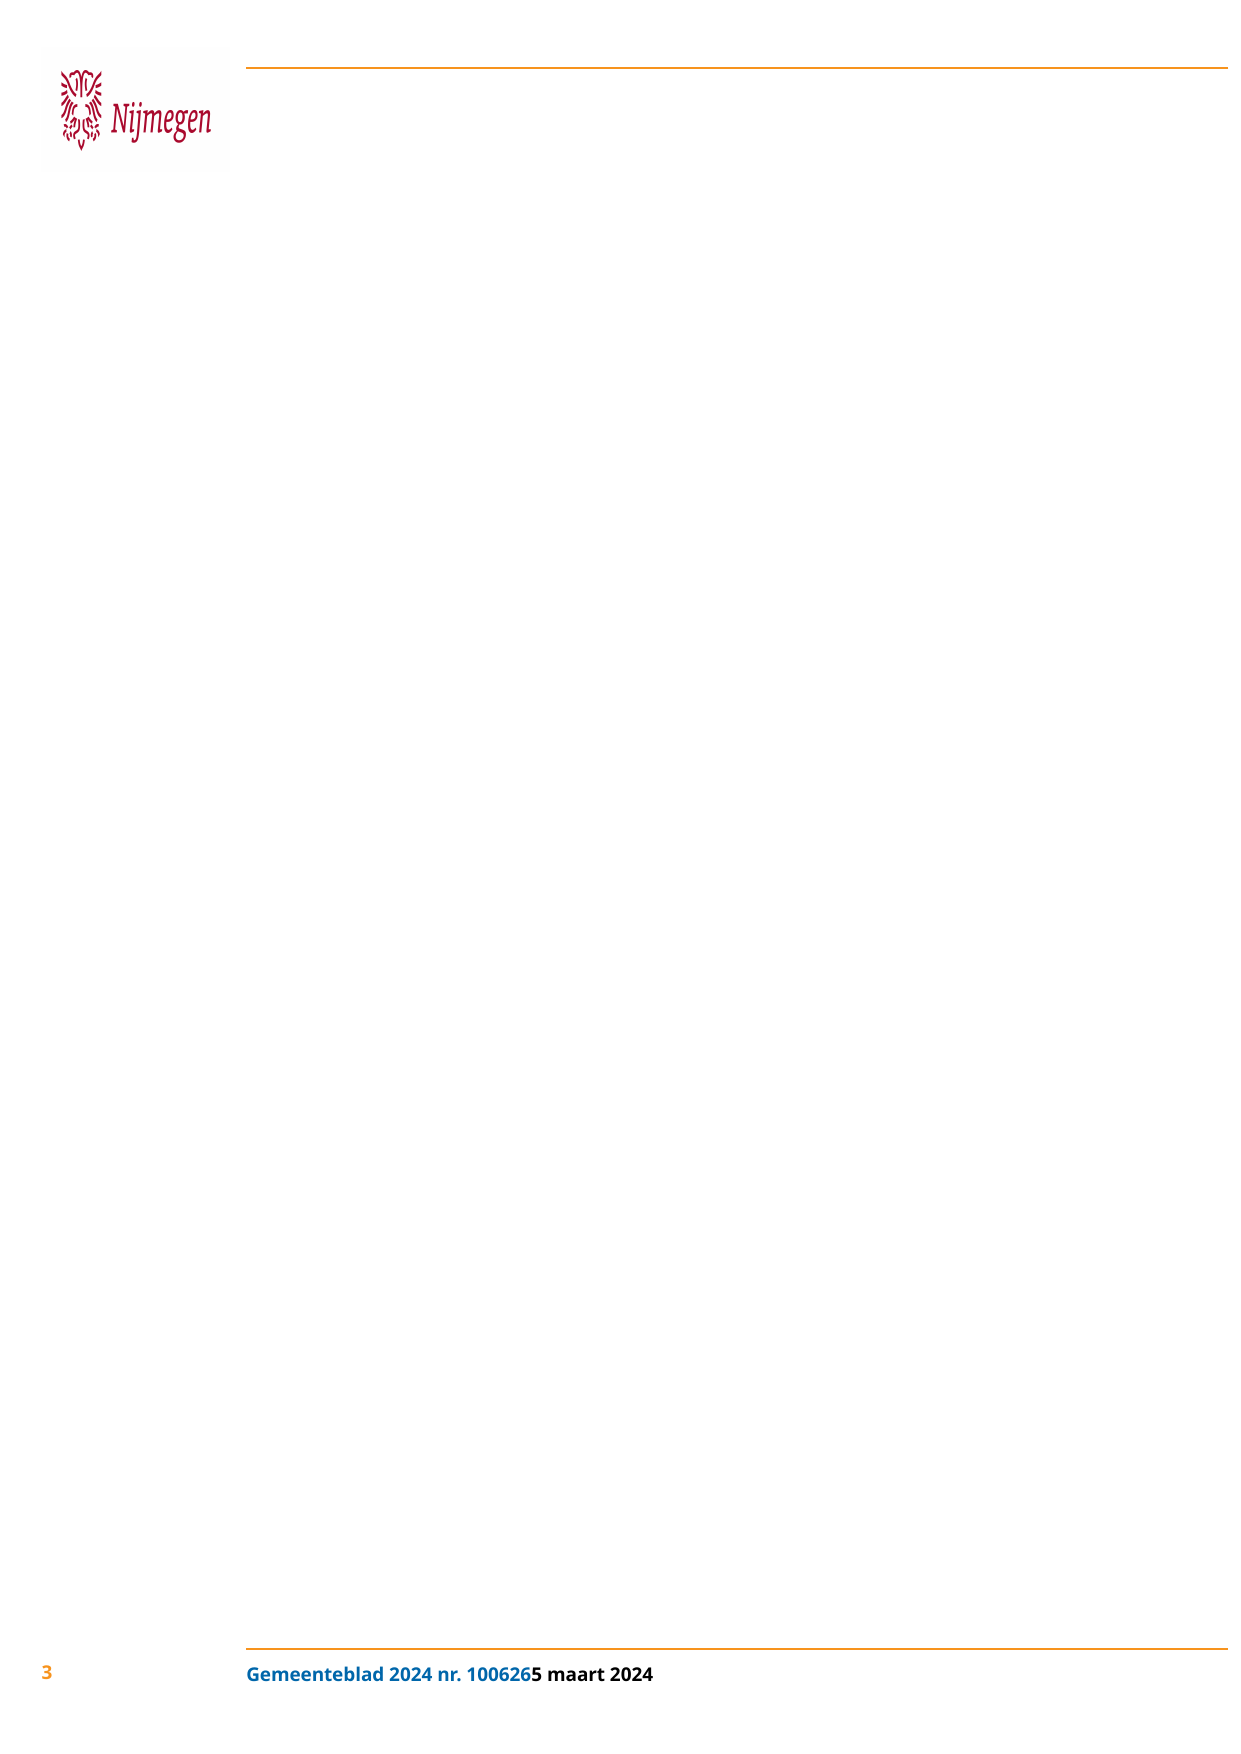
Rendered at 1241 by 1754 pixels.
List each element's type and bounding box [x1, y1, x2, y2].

picture [41, 47, 231, 172]
